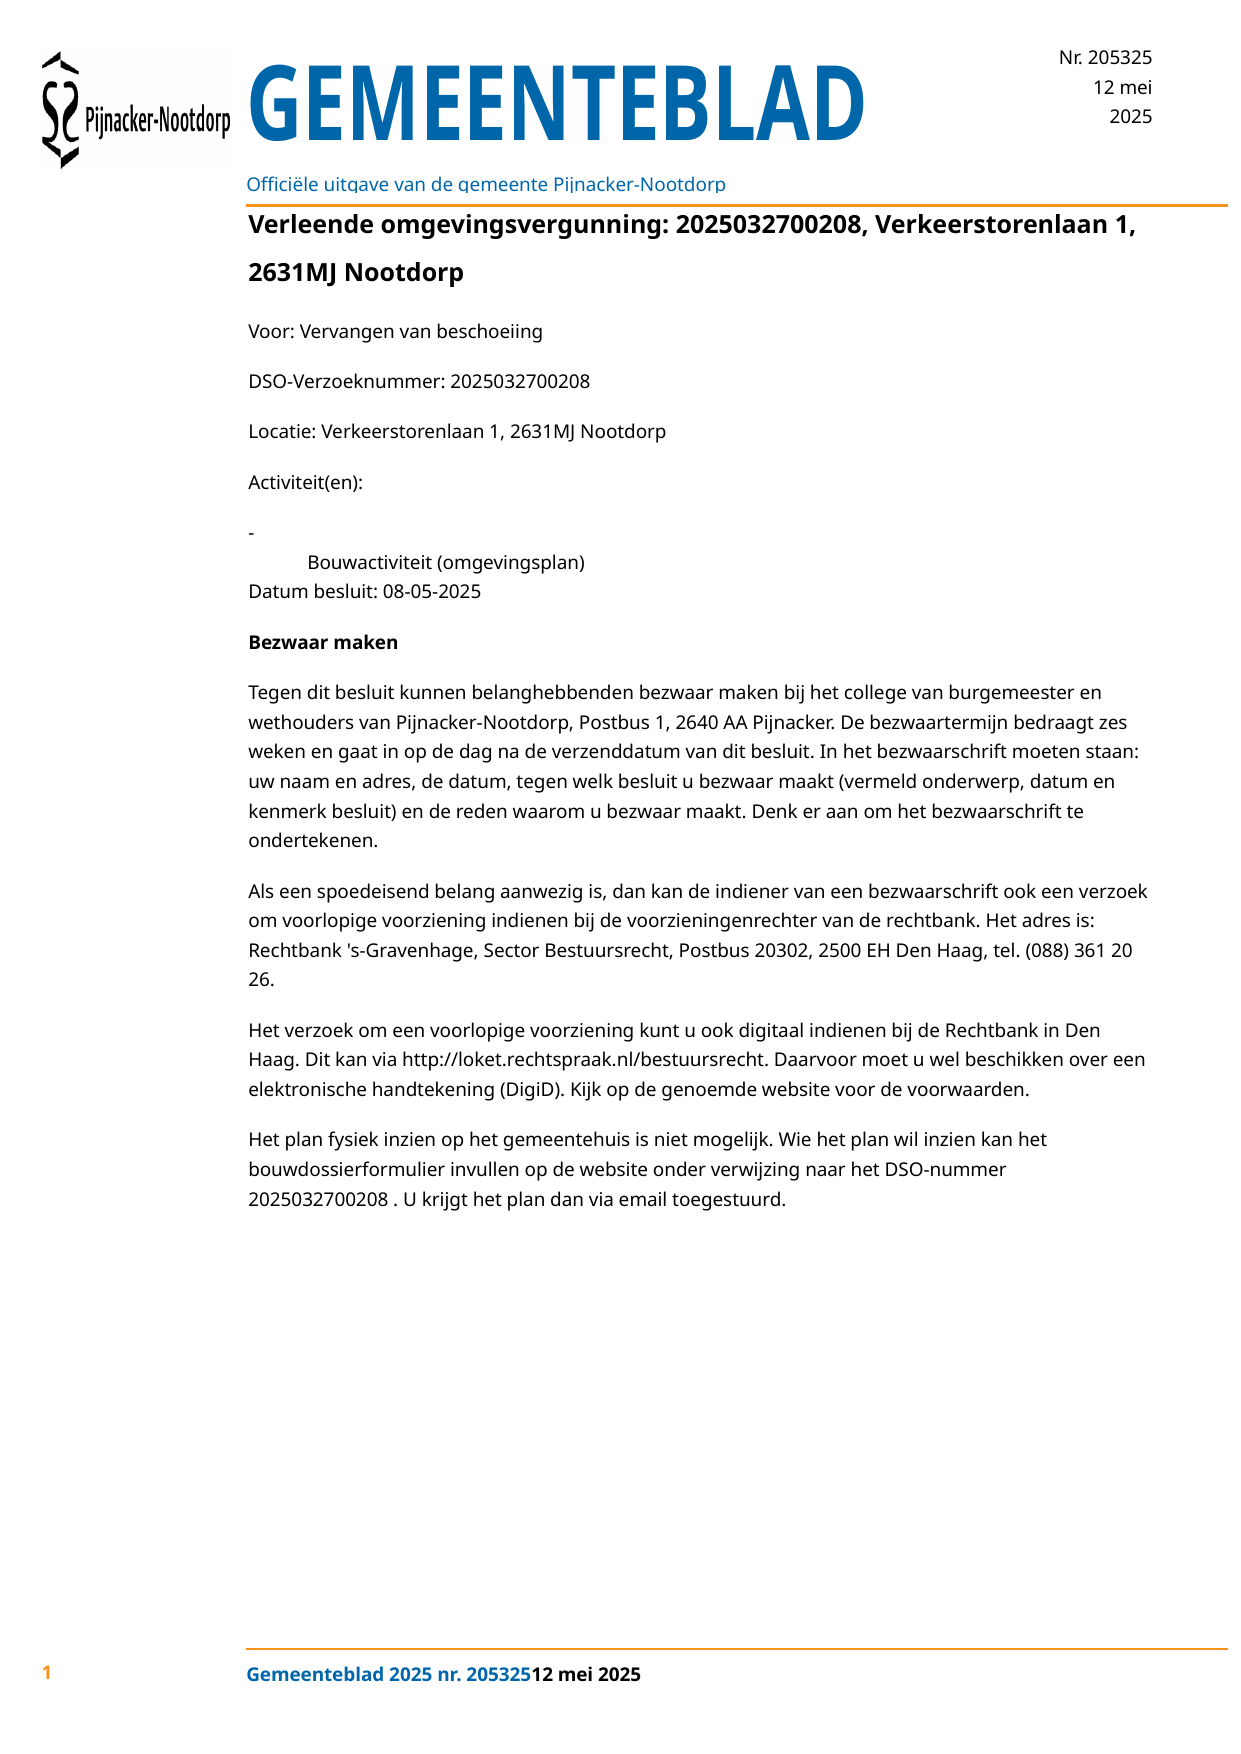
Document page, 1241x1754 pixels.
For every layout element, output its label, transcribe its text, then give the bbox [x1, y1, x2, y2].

text Datum besluit: 08-05-2025 [248, 579, 1152, 604]
text Activiteit(en): [248, 469, 1152, 495]
text Voor: Vervangen van beschoeiing [248, 318, 1152, 344]
picture [41, 47, 231, 172]
text Als een spoedeisend belang aanwezig is, dan kan de indiener van een bezwaarschrift ook een verzoek om voorlopige voorziening indienen bij de voorzieningenrechter van de rechtbank. Het adres is: Rechtbank 's-Gravenhage, Sector Bestuursrecht, Postbus 20302, 2500 EH Den Haag, tel. (088) 361 20 26. [248, 878, 1152, 992]
text Bezwaar maken [248, 629, 1152, 655]
text Tegen dit besluit kunnen belanghebbenden bezwaar maken bij het college van burgemeester en wethouders van Pijnacker-Nootdorp, Postbus 1, 2640 AA Pijnacker. De bezwaartermijn bedraagt zes weken en gaat in op de dag na de verzenddatum van dit besluit. In het bezwaarschrift moeten staan: uw naam en adres, de datum, tegen welk besluit u bezwaar maakt (vermeld onderwerp, datum en kenmerk besluit) en de reden waarom u bezwaar maakt. Denk er aan om het bezwaarschrift te ondertekenen. [248, 679, 1152, 853]
list Bouwactiviteit (omgevingsplan) [248, 549, 1152, 575]
text Het plan fysiek inzien op het gemeentehuis is niet mogelijk. Wie het plan wil inzien kan het bouwdossierformulier invullen op de website onder verwijzing naar het DSO-nummer 2025032700208 . U krijgt het plan dan via email toegestuurd. [248, 1127, 1152, 1212]
text DSO-Verzoeknummer: 2025032700208 [248, 368, 1152, 394]
text Locatie: Verkeerstorenlaan 1, 2631MJ Nootdorp [248, 419, 1152, 444]
text Verleende omgevingsvergunning: 2025032700208, Verkeerstorenlaan 1, 2631MJ Nootdorp [248, 207, 1152, 288]
text Het verzoek om een voorlopige voorziening kunt u ook digitaal indienen bij de Rechtbank in Den Haag. Dit kan via http://loket.rechtspraak.nl/bestuursrecht. Daarvoor moet u wel beschikken over een elektronische handtekening (DigiD). Kijk op de genoemde website voor de voorwaarden. [248, 1017, 1152, 1102]
